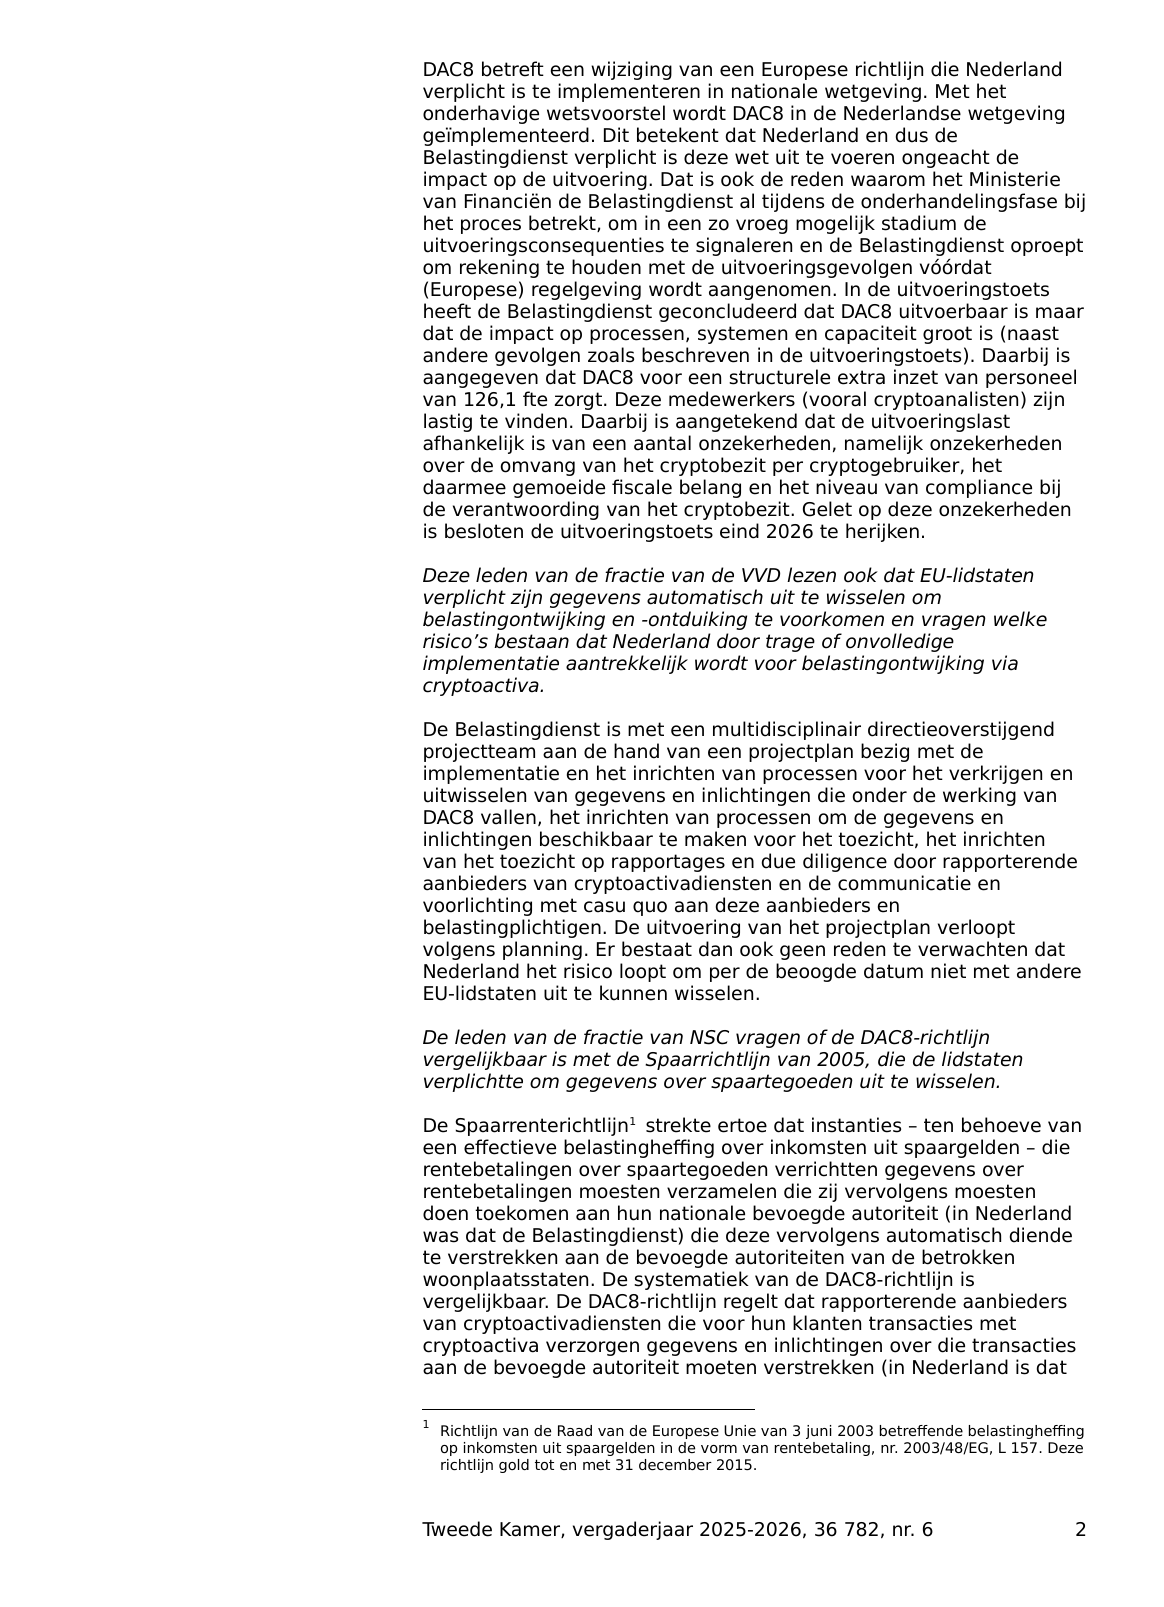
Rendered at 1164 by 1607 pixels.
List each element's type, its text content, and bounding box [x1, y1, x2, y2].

text De Belastingdienst is met een multidisciplinair directieoverstijgend projectteam aan de hand van een projectplan bezig met de implementatie en het inrichten van processen voor het verkrijgen en uitwisselen van gegevens en inlichtingen die onder de werking van DAC8 vallen, het inrichten van processen om de gegevens en inlichtingen beschikbaar te maken voor het toezicht, het inrichten van het toezicht op rapportages en due diligence door rapporterende aanbieders van cryptoactivadiensten en de communicatie en voorlichting met casu quo aan deze aanbieders en belastingplichtigen. De uitvoering van het projectplan verloopt volgens planning. Er bestaat dan ook geen reden te verwachten dat Nederland het risico loopt om per de beoogde datum niet met andere EU-lidstaten uit te kunnen wisselen. [422, 719, 1087, 1004]
text De Spaarrenterichtlijn strekte ertoe dat instanties – ten behoeve van een effectieve belastingheffing over inkomsten uit spaargelden – die rentebetalingen over spaartegoeden verrichtten gegevens over rentebetalingen moesten verzamelen die zij vervolgens moesten doen toekomen aan hun nationale bevoegde autoriteit (in Nederland was dat de Belastingdienst) die deze vervolgens automatisch diende te verstrekken aan de bevoegde autoriteiten van de betrokken woonplaatsstaten. De systematiek van de DAC8-richtlijn is vergelijkbaar. De DAC8-richtlijn regelt dat rapporterende aanbieders van cryptoactivadiensten die voor hun klanten transacties met cryptoactiva verzorgen gegevens en inlichtingen over die transacties aan de bevoegde autoriteit moeten verstrekken (in Nederland is dat [422, 1115, 1087, 1379]
text DAC8 betreft een wijziging van een Europese richtlijn die Nederland verplicht is te implementeren in nationale wetgeving. Met het onderhavige wetsvoorstel wordt DAC8 in de Nederlandse wetgeving geïmplementeerd. Dit betekent dat Nederland en dus de Belastingdienst verplicht is deze wet uit te voeren ongeacht de impact op de uitvoering. Dat is ook de reden waarom het Ministerie van Financiën de Belastingdienst al tijdens de onderhandelingsfase bij het proces betrekt, om in een zo vroeg mogelijk stadium de uitvoeringsconsequenties te signaleren en de Belastingdienst oproept om rekening te houden met de uitvoeringsgevolgen vóórdat (Europese) regelgeving wordt aangenomen. In de uitvoeringstoets heeft de Belastingdienst geconcludeerd dat DAC8 uitvoerbaar is maar dat de impact op processen, systemen en capaciteit groot is (naast andere gevolgen zoals beschreven in de uitvoeringstoets). Daarbij is aangegeven dat DAC8 voor een structurele extra inzet van personeel van 126,1 fte zorgt. Deze medewerkers (vooral cryptoanalisten) zijn lastig te vinden. Daarbij is aangetekend dat de uitvoeringslast afhankelijk is van een aantal onzekerheden, namelijk onzekerheden over de omvang van het cryptobezit per cryptogebruiker, het daarmee gemoeide fiscale belang en het niveau van compliance bij de verantwoording van het cryptobezit. Gelet op deze onzekerheden is besloten de uitvoeringstoets eind 2026 te herijken. [422, 59, 1087, 543]
text De leden van de fractie van NSC vragen of de DAC8-richtlijn vergelijkbaar is met de Spaarrichtlijn van 2005, die de lidstaten verplichtte om gegevens over spaartegoeden uit te wisselen. [422, 1027, 1087, 1093]
text Deze leden van de fractie van de VVD lezen ook dat EU-lidstaten verplicht zijn gegevens automatisch uit te wisselen om belastingontwijking en -ontduiking te voorkomen en vragen welke risico’s bestaan dat Nederland door trage of onvolledige implementatie aantrekkelijk wordt voor belastingontwijking via cryptoactiva. [422, 565, 1087, 697]
text Richtlijn van de Raad van de Europese Unie van 3 juni 2003 betreffende belastingheffing op inkomsten uit spaargelden in de vorm van rentebetaling, nr. 2003/48/EG, L 157. Deze richtlijn gold tot en met 31 december 2015. [422, 1418, 1087, 1474]
